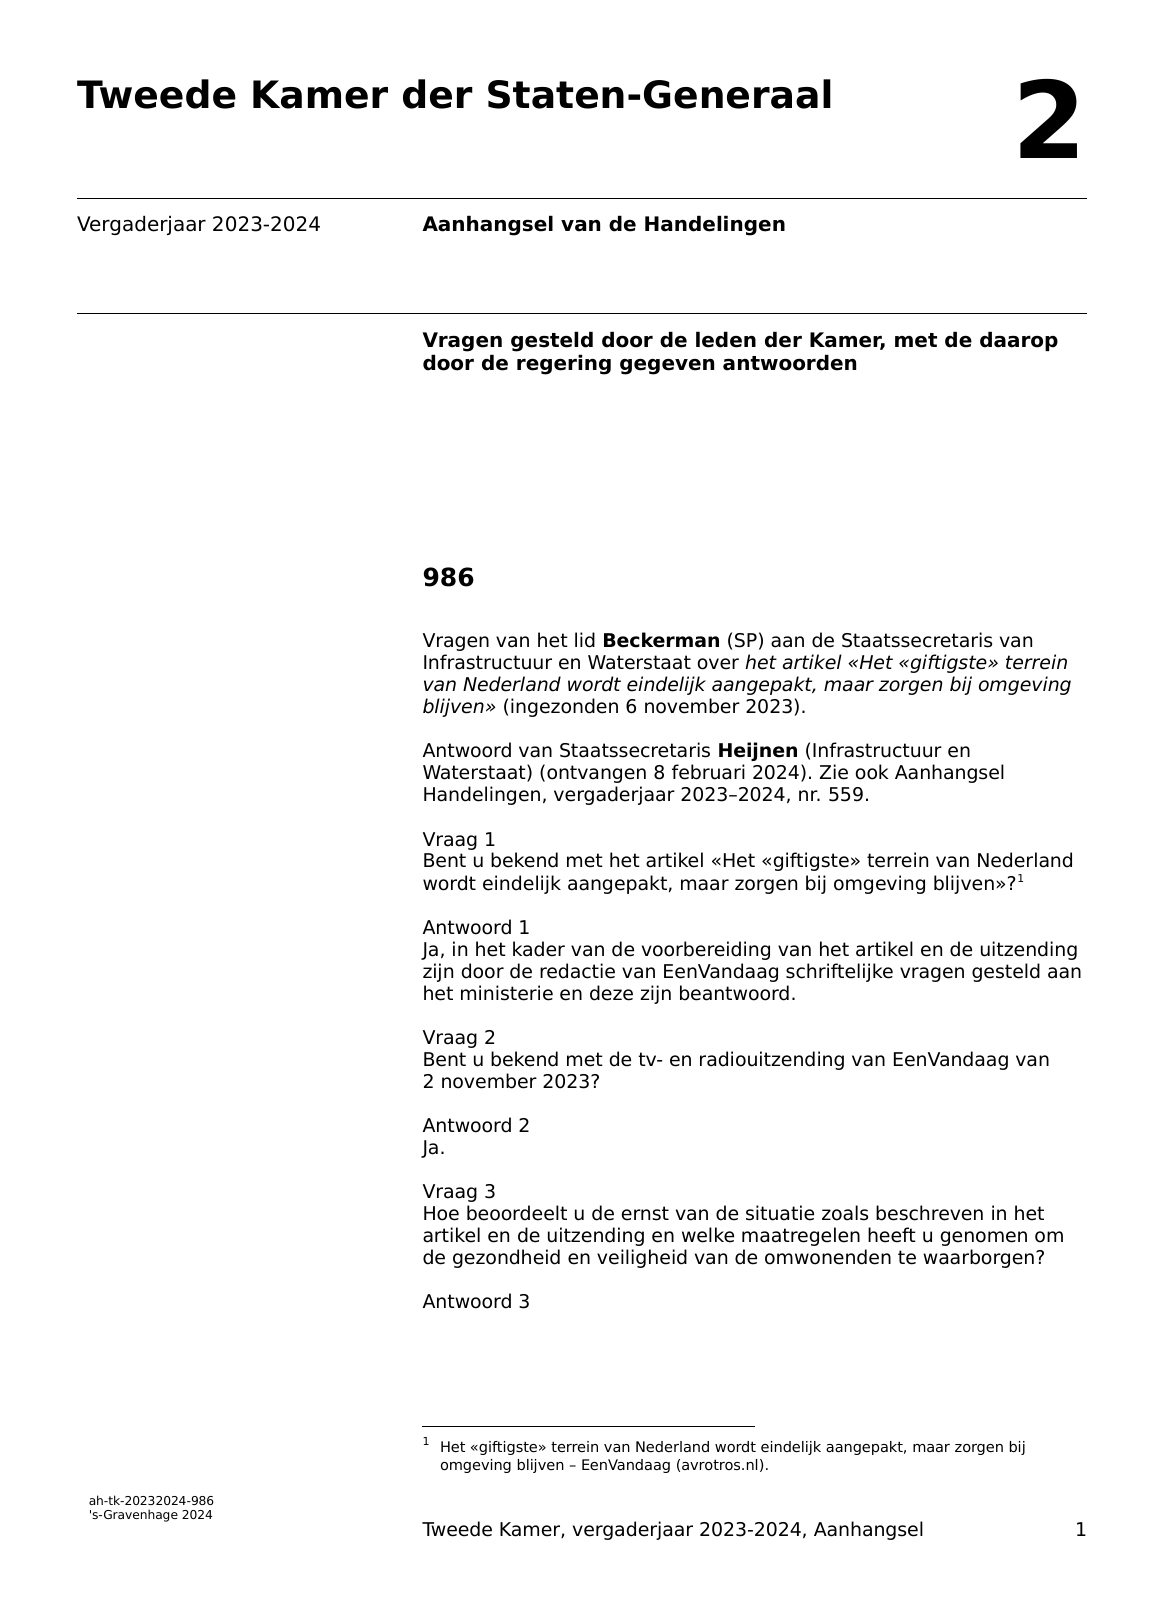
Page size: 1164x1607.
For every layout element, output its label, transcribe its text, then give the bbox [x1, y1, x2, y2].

text Antwoord 3 [422, 1291, 1087, 1313]
text Hoe beoordeelt u de ernst van de situatie zoals beschreven in het artikel en de uitzending en welke maatregelen heeft u genomen om de gezondheid en veiligheid van de omwonenden te waarborgen? [422, 1203, 1087, 1269]
table_header Tweede Kamer der Staten-Generaal [77, 59, 886, 198]
table_cell Aanhangsel van de Handelingen [422, 199, 1087, 313]
text Antwoord 1 [422, 917, 1087, 938]
text Ja, in het kader van de voorbereiding van het artikel en de uitzending zijn door de redactie van EenVandaag schriftelijke vragen gesteld aan het ministerie en deze zijn beantwoord. [422, 938, 1087, 1004]
text Bent u bekend met de tv- en radiouitzending van EenVandaag van 2 november 2023? [422, 1049, 1087, 1093]
table_cell Vergaderjaar 2023-2024 [77, 199, 422, 313]
text Antwoord van Staatssecretaris Heijnen (Infrastructuur en Waterstaat) (ontvangen 8 februari 2024). Zie ook Aanhangsel Handelingen, vergaderjaar 2023–2024, nr. 559. [422, 740, 1087, 806]
text Ja. [422, 1137, 1087, 1159]
text Bent u bekend met het artikel «Het «giftigste» terrein van Nederland wordt eindelijk aangepakt, maar zorgen bij omgeving blijven»? [422, 850, 1087, 894]
text 986 [422, 563, 1087, 592]
text ah-tk-20232024-986 [88, 1494, 323, 1508]
table_cell Vragen gesteld door de leden der Kamer, met de daarop door de regering gegeven antwoorden [422, 314, 1087, 375]
text Vraag 2 [422, 1027, 1087, 1049]
table_cell [77, 314, 422, 375]
table_header 2 [886, 59, 1087, 198]
text Antwoord 2 [422, 1115, 1087, 1137]
text Het «giftigste» terrein van Nederland wordt eindelijk aangepakt, maar zorgen bij omgeving blijven – EenVandaag (avrotros.nl). [422, 1435, 1087, 1474]
text 's-Gravenhage 2024 [88, 1508, 323, 1522]
text Vraag 3 [422, 1181, 1087, 1203]
text Vragen van het lid Beckerman (SP) aan de Staatssecretaris van Infrastructuur en Waterstaat over het artikel «Het «giftigste» terrein van Nederland wordt eindelijk aangepakt, maar zorgen bij omgeving blijven» (ingezonden 6 november 2023). [422, 630, 1087, 718]
text Vraag 1 [422, 828, 1087, 850]
